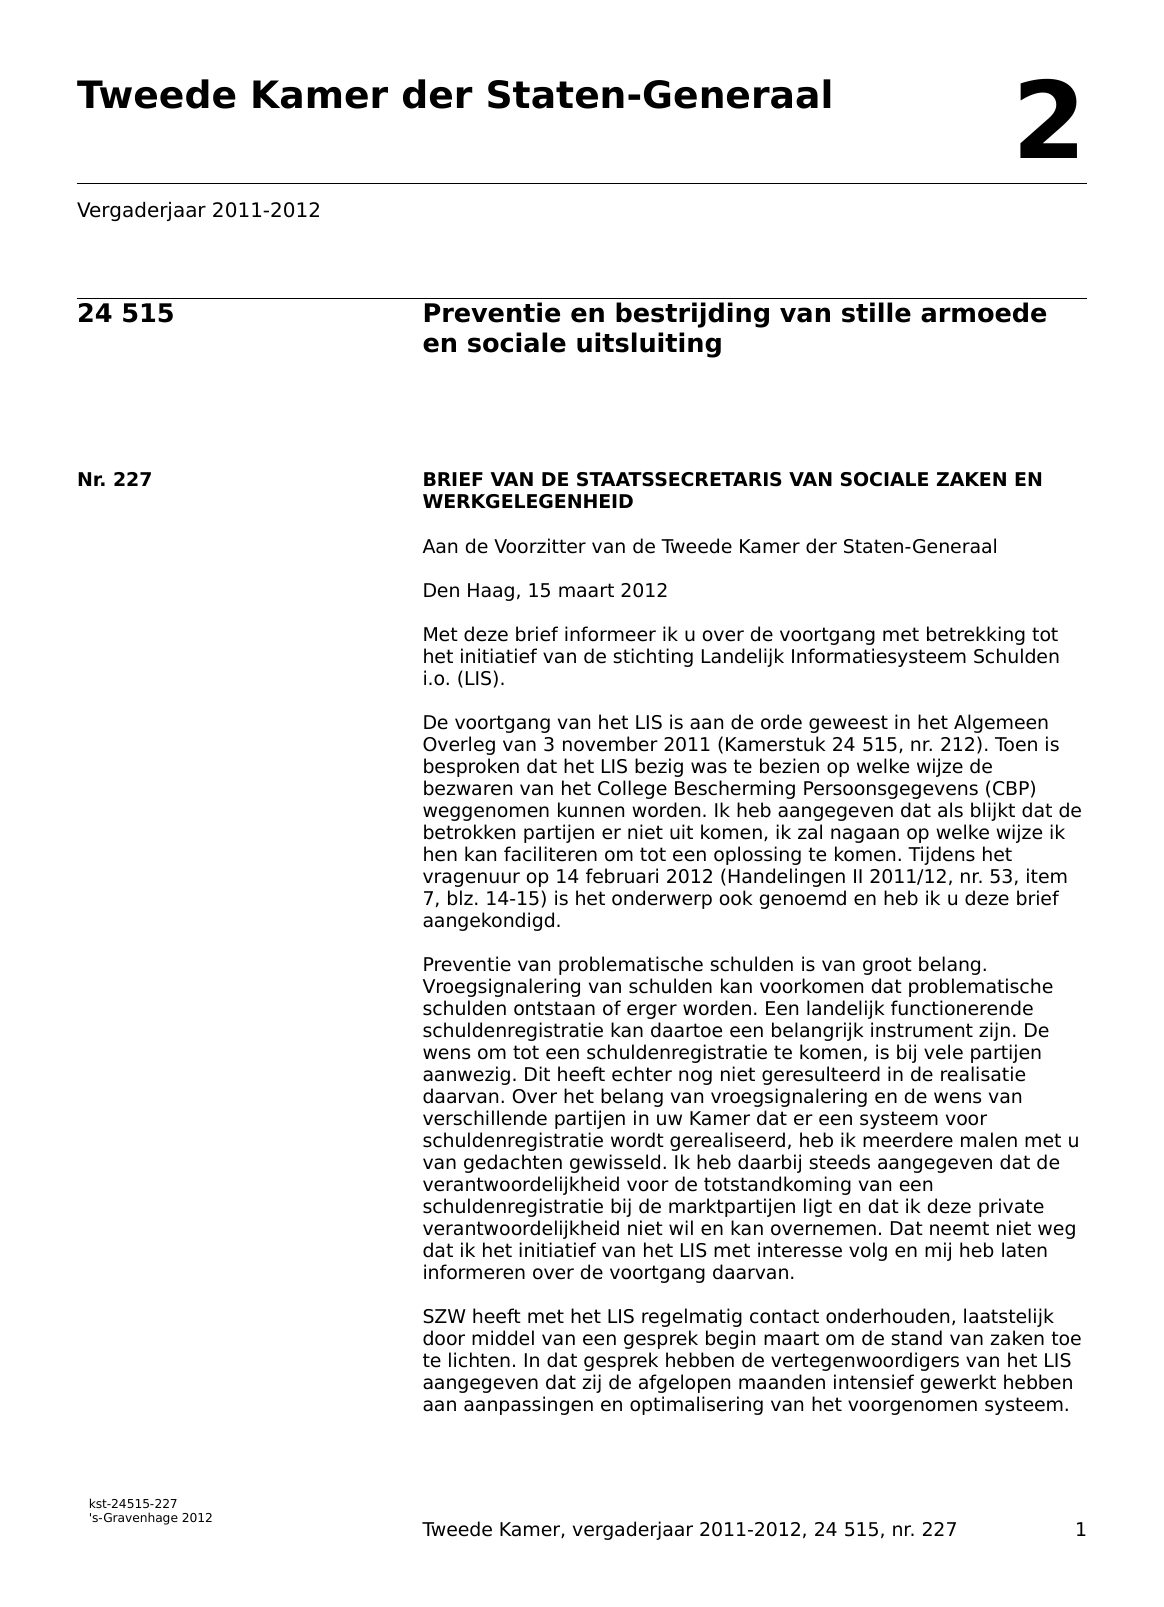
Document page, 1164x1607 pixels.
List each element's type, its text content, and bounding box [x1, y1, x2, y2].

table_cell Vergaderjaar 2011-2012 [77, 184, 1087, 298]
text Aan de Voorzitter van de Tweede Kamer der Staten-Generaal [422, 536, 1087, 557]
text Preventie van problematische schulden is van groot belang. Vroegsignalering van schulden kan voorkomen dat problematische schulden ontstaan of erger worden. Een landelijk functionerende schuldenregistratie kan daartoe een belangrijk instrument zijn. De wens om tot een schuldenregistratie te komen, is bij vele partijen aanwezig. Dit heeft echter nog niet geresulteerd in de realisatie daarvan. Over het belang van vroegsignalering en de wens van verschillende partijen in uw Kamer dat er een systeem voor schuldenregistratie wordt gerealiseerd, heb ik meerdere malen met u van gedachten gewisseld. Ik heb daarbij steeds aangegeven dat de verantwoordelijkheid voor de totstandkoming van een schuldenregistratie bij de marktpartijen ligt en dat ik deze private verantwoordelijkheid niet wil en kan overnemen. Dat neemt niet weg dat ik het initiatief van het LIS met interesse volg en mij heb laten informeren over de voortgang daarvan. [422, 954, 1087, 1284]
table_header Tweede Kamer der Staten-Generaal [77, 59, 886, 183]
text SZW heeft met het LIS regelmatig contact onderhouden, laatstelijk door middel van een gesprek begin maart om de stand van zaken toe te lichten. In dat gesprek hebben de vertegenwoordigers van het LIS aangegeven dat zij de afgelopen maanden intensief gewerkt hebben aan aanpassingen en optimalisering van het voorgenomen systeem. [422, 1306, 1087, 1416]
text Den Haag, 15 maart 2012 [422, 580, 1087, 602]
text kst-24515-227 [88, 1497, 323, 1511]
text De voortgang van het LIS is aan de orde geweest in het Algemeen Overleg van 3 november 2011 (Kamerstuk 24 515, nr. 212). Toen is besproken dat het LIS bezig was te bezien op welke wijze de bezwaren van het College Bescherming Persoonsgegevens (CBP) weggenomen kunnen worden. Ik heb aangegeven dat als blijkt dat de betrokken partijen er niet uit komen, ik zal nagaan op welke wijze ik hen kan faciliteren om tot een oplossing te komen. Tijdens het vragenuur op 14 februari 2012 (Handelingen II 2011/12, nr. 53, item 7, blz. 14-15) is het onderwerp ook genoemd en heb ik u deze brief aangekondigd. [422, 712, 1087, 932]
subtitle Nr. 227 BRIEF VAN DE STAATSSECRETARIS VAN SOCIALE ZAKEN EN WERKGELEGENHEID [77, 469, 1087, 513]
table_header 2 [886, 59, 1087, 183]
text 's-Gravenhage 2012 [88, 1511, 323, 1525]
subtitle 24 515 Preventie en bestrijding van stille armoede en sociale uitsluiting [77, 299, 1087, 358]
text Met deze brief informeer ik u over de voortgang met betrekking tot het initiatief van de stichting Landelijk Informatiesysteem Schulden i.o. (LIS). [422, 624, 1087, 690]
